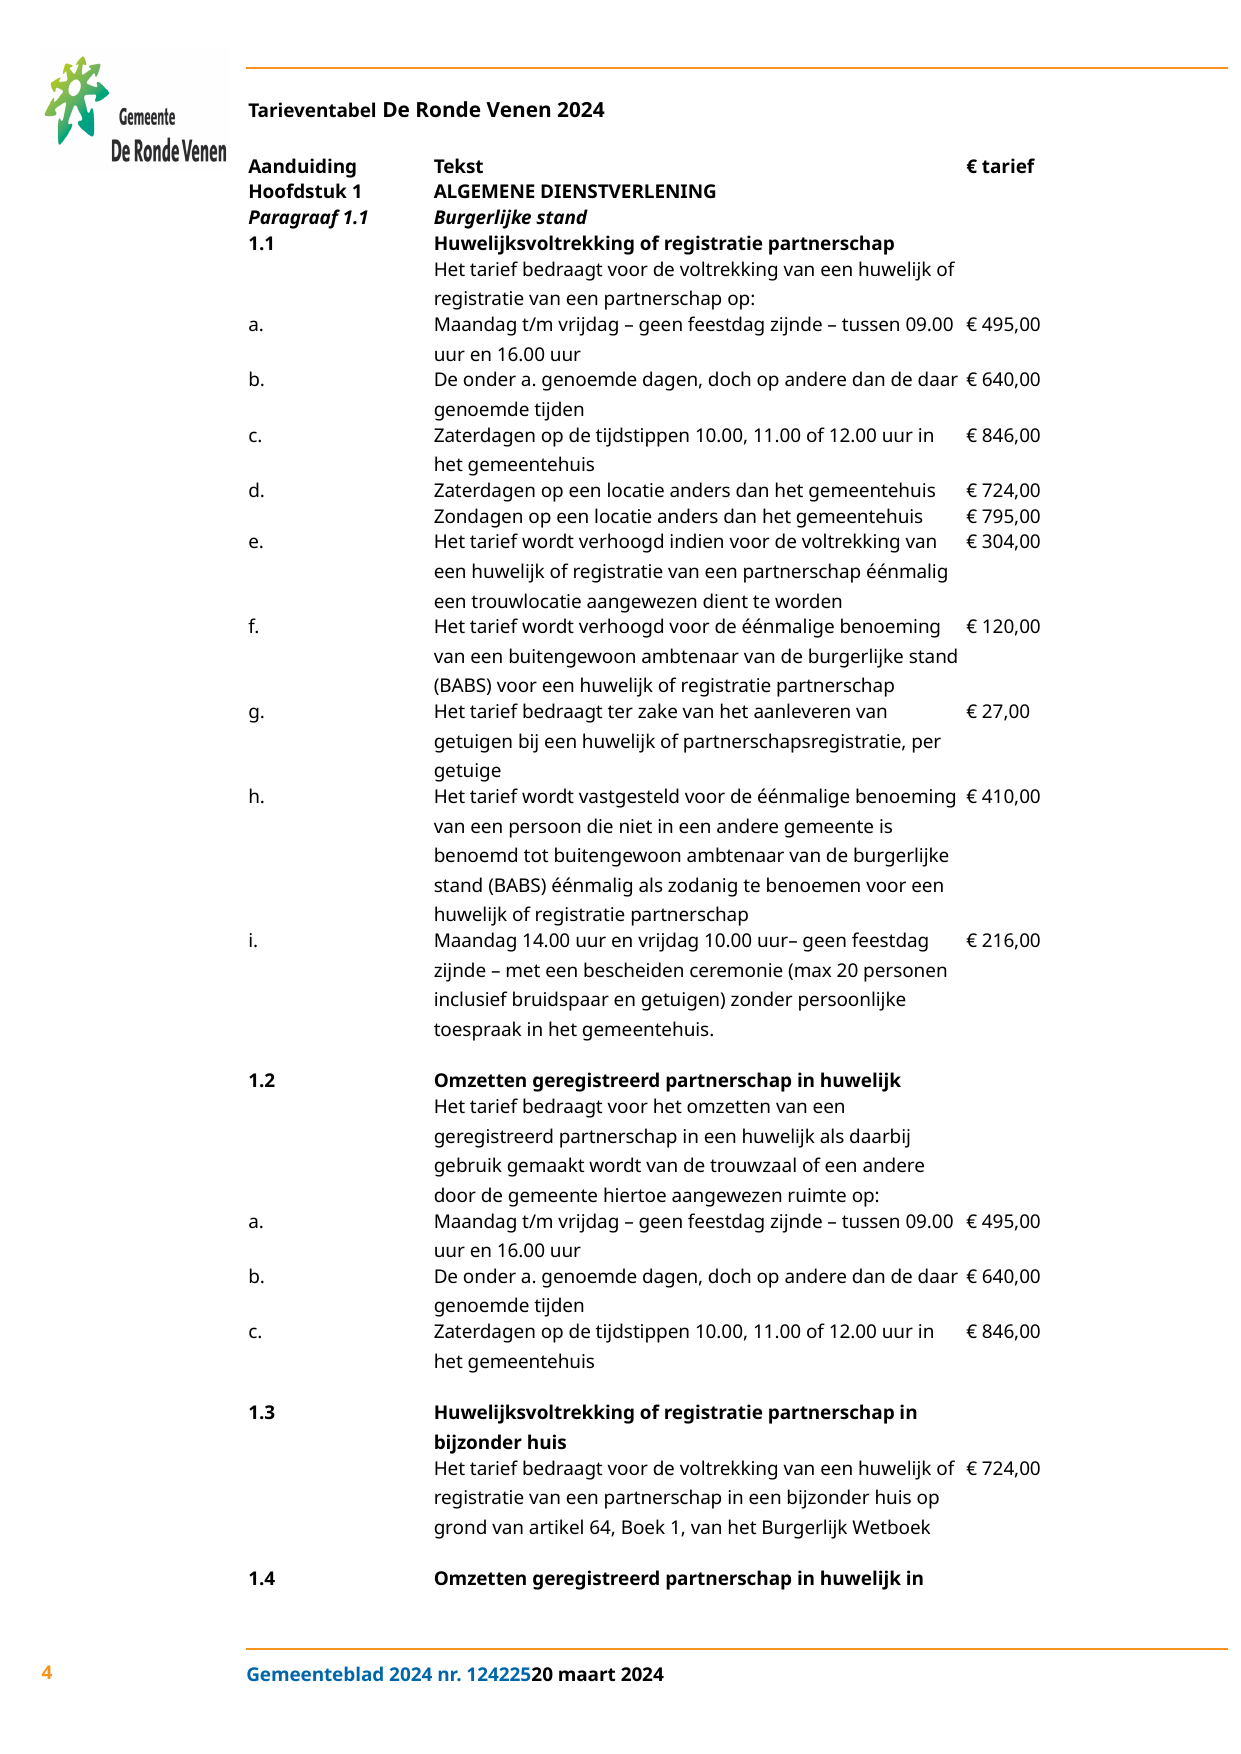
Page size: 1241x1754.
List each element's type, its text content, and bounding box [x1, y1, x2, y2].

table_cell Maandag t/m vrijdag – geen feestdag zijnde – tussen 09.00 uur en 16.00 uur [434, 1208, 966, 1263]
table_cell Het tarief bedraagt ter zake van het aanleveren van getuigen bij een huwelijk of partnerschapsregistratie, per getuige [434, 699, 966, 783]
table_cell Zaterdagen op de tijdstippen 10.00, 11.00 of 12.00 uur in het gemeentehuis [434, 1319, 966, 1374]
table_cell [966, 230, 1152, 256]
table_cell c. [248, 422, 433, 477]
table_cell Het tarief bedraagt voor de voltrekking van een huwelijk of registratie van een partnerschap op: [434, 256, 966, 311]
table_cell d. [248, 477, 433, 503]
table_cell € 216,00 [966, 928, 1152, 1042]
table_cell h. [248, 783, 433, 927]
table_cell [434, 1540, 966, 1565]
table_cell 1.1 [248, 230, 433, 256]
table_cell Omzetten geregistreerd partnerschap in huwelijk [434, 1068, 966, 1093]
table_cell Burgerlijke stand [434, 205, 966, 230]
table_cell [248, 1455, 433, 1540]
table_cell b. [248, 1263, 433, 1318]
table_cell [966, 205, 1152, 230]
picture [41, 47, 231, 172]
table_cell [966, 1540, 1152, 1565]
table_cell Het tarief wordt verhoogd indien voor de voltrekking van een huwelijk of registratie van een partnerschap éénmalig een trouwlocatie aangewezen dient te worden [434, 529, 966, 613]
table_cell € 410,00 [966, 783, 1152, 927]
table_cell Zaterdagen op een locatie anders dan het gemeentehuis [434, 477, 966, 503]
table_cell f. [248, 614, 433, 698]
table_header € tarief [966, 153, 1152, 179]
table_cell 1.2 [248, 1068, 433, 1093]
table_cell € 724,00 [966, 1455, 1152, 1540]
table_cell Maandag 14.00 uur en vrijdag 10.00 uur– geen feestdag zijnde – met een bescheiden ceremonie (max 20 personen inclusief bruidspaar en getuigen) zonder persoonlijke toespraak in het gemeentehuis. [434, 928, 966, 1042]
table_cell € 724,00 [966, 477, 1152, 503]
table_cell € 640,00 [966, 1263, 1152, 1318]
table_cell [248, 503, 433, 529]
table_cell e. [248, 529, 433, 613]
table_header Tekst [434, 153, 966, 179]
table_cell Omzetten geregistreerd partnerschap in huwelijk in [434, 1565, 966, 1591]
table_cell De onder a. genoemde dagen, doch op andere dan de daar genoemde tijden [434, 367, 966, 422]
table_cell [966, 1093, 1152, 1208]
table_cell ALGEMENE DIENSTVERLENING [434, 179, 966, 204]
table_cell € 795,00 [966, 503, 1152, 529]
table_cell [248, 1042, 433, 1068]
table_cell Paragraaf 1.1 [248, 205, 433, 230]
table_cell [966, 1565, 1152, 1591]
table_cell € 846,00 [966, 1319, 1152, 1374]
table_cell 1.3 [248, 1400, 433, 1455]
table_header Aanduiding [248, 153, 433, 179]
table_cell [434, 1374, 966, 1399]
table_cell 1.4 [248, 1565, 433, 1591]
table_cell [248, 1093, 433, 1208]
table_cell Het tarief bedraagt voor het omzetten van een geregistreerd partnerschap in een huwelijk als daarbij gebruik gemaakt wordt van de trouwzaal of een andere door de gemeente hiertoe aangewezen ruimte op: [434, 1093, 966, 1208]
table_cell € 120,00 [966, 614, 1152, 698]
table_cell [966, 1400, 1152, 1455]
table_cell Hoofdstuk 1 [248, 179, 433, 204]
table_cell Het tarief wordt verhoogd voor de éénmalige benoeming van een buitengewoon ambtenaar van de burgerlijke stand (BABS) voor een huwelijk of registratie partnerschap [434, 614, 966, 698]
table_cell € 495,00 [966, 1208, 1152, 1263]
table_cell g. [248, 699, 433, 783]
table_cell [248, 1540, 433, 1565]
table_cell De onder a. genoemde dagen, doch op andere dan de daar genoemde tijden [434, 1263, 966, 1318]
table_cell [966, 1068, 1152, 1093]
table_cell Huwelijksvoltrekking of registratie partnerschap in bijzonder huis [434, 1400, 966, 1455]
table_cell i. [248, 928, 433, 1042]
table_cell [248, 1374, 433, 1399]
table_cell [966, 179, 1152, 204]
table_cell [966, 1374, 1152, 1399]
table_cell Zondagen op een locatie anders dan het gemeentehuis [434, 503, 966, 529]
table_cell € 846,00 [966, 422, 1152, 477]
table_cell Maandag t/m vrijdag – geen feestdag zijnde – tussen 09.00 uur en 16.00 uur [434, 311, 966, 367]
text Tarieventabel De Ronde Venen 2024 [248, 95, 1152, 123]
table_cell € 304,00 [966, 529, 1152, 613]
table_cell [966, 1042, 1152, 1068]
table_cell Huwelijksvoltrekking of registratie partnerschap [434, 230, 966, 256]
table_cell € 27,00 [966, 699, 1152, 783]
table_cell b. [248, 367, 433, 422]
table_cell [434, 1042, 966, 1068]
table_cell € 640,00 [966, 367, 1152, 422]
table_cell Het tarief wordt vastgesteld voor de éénmalige benoeming van een persoon die niet in een andere gemeente is benoemd tot buitengewoon ambtenaar van de burgerlijke stand (BABS) éénmalig als zodanig te benoemen voor een huwelijk of registratie partnerschap [434, 783, 966, 927]
table_cell [966, 256, 1152, 311]
table_cell € 495,00 [966, 311, 1152, 367]
table_cell c. [248, 1319, 433, 1374]
table_cell a. [248, 311, 433, 367]
table_cell Het tarief bedraagt voor de voltrekking van een huwelijk of registratie van een partnerschap in een bijzonder huis op grond van artikel 64, Boek 1, van het Burgerlijk Wetboek [434, 1455, 966, 1540]
table_cell [248, 256, 433, 311]
table_cell Zaterdagen op de tijdstippen 10.00, 11.00 of 12.00 uur in het gemeentehuis [434, 422, 966, 477]
table_cell a. [248, 1208, 433, 1263]
